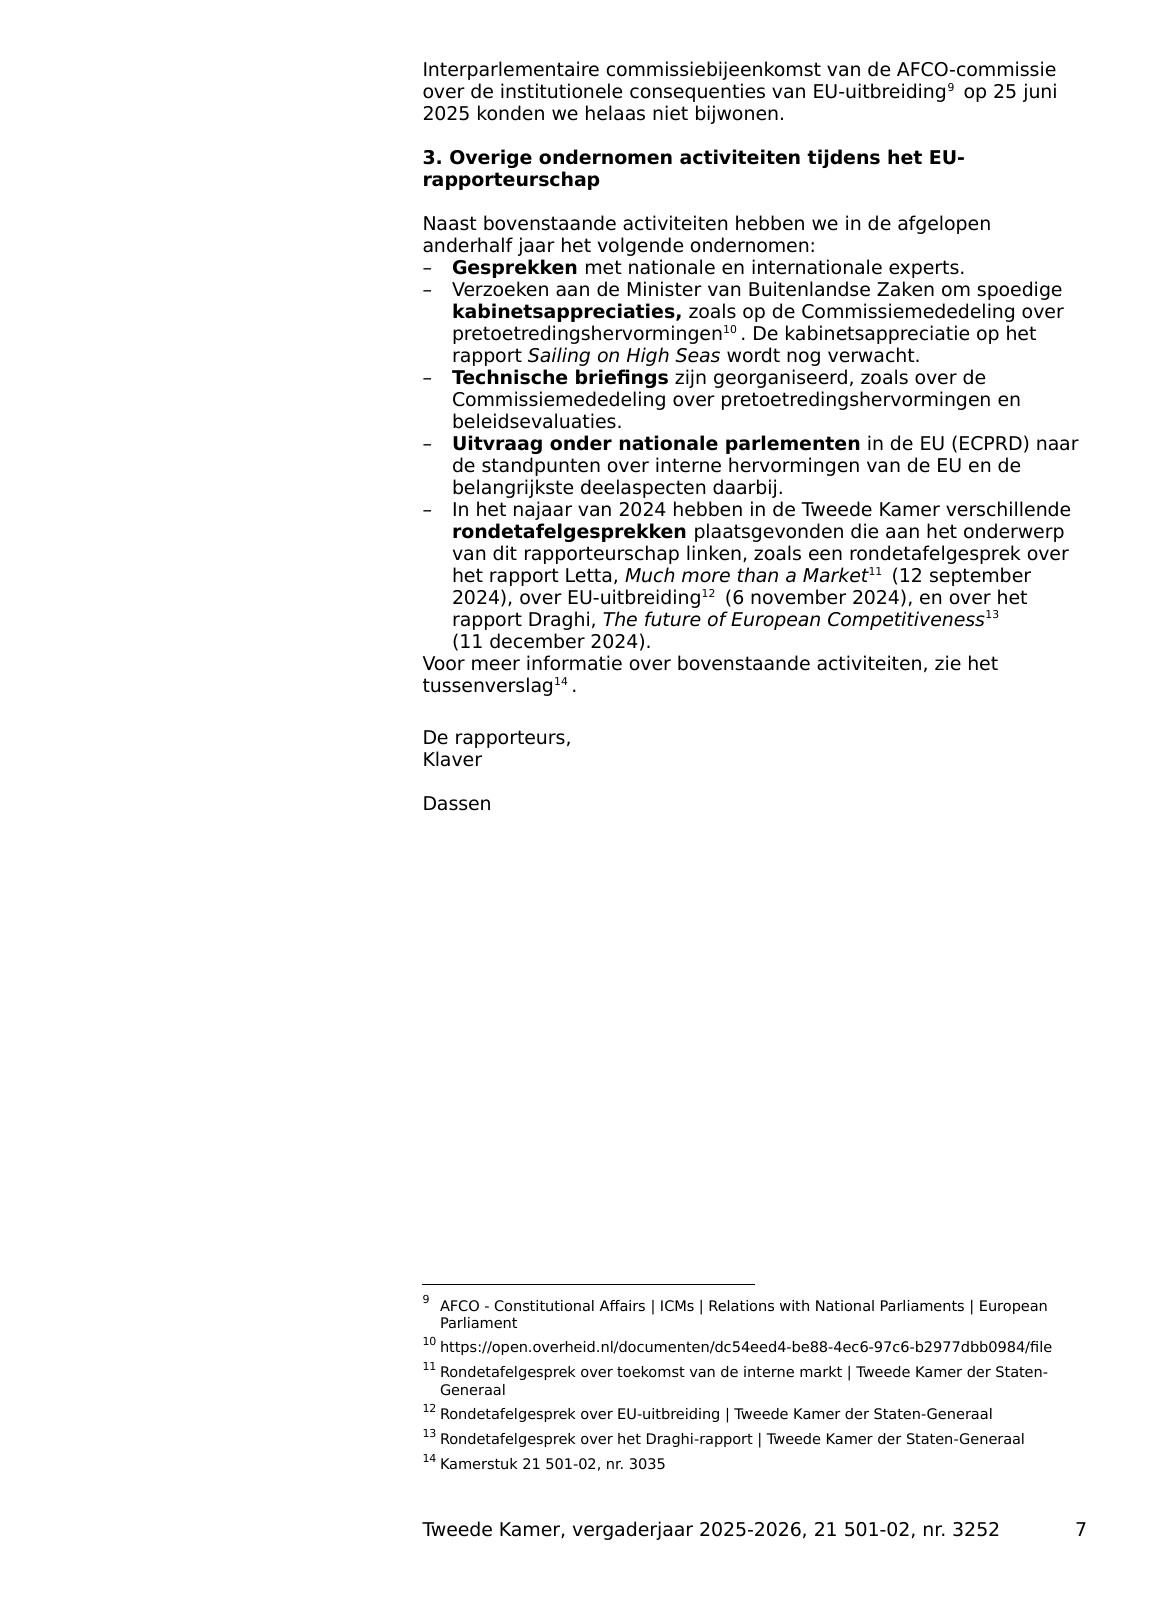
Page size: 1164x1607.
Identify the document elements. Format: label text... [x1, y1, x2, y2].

text – Gesprekken met nationale en internationale experts. [422, 257, 1087, 279]
text – Uitvraag onder nationale parlementen in de EU (ECPRD) naar de standpunten over interne hervormingen van de EU en de belangrijkste deelaspecten daarbij. [422, 433, 1087, 499]
text AFCO - Constitutional Affairs | ICMs | Relations with National Parliaments | European Parliament [422, 1293, 1087, 1332]
text Interparlementaire commissiebijeenkomst van de AFCO-commissie over de institutionele consequenties van EU-uitbreiding op 25 juni 2025 konden we helaas niet bijwonen. [422, 59, 1087, 125]
text De rapporteurs, Klaver Dassen [422, 727, 1087, 815]
subtitle 3. Overige ondernomen activiteiten tijdens het EU-rapporteurschap [422, 147, 1087, 191]
text Rondetafelgesprek over toekomst van de interne markt | Tweede Kamer der Staten-Generaal [422, 1360, 1087, 1399]
text – In het najaar van 2024 hebben in de Tweede Kamer verschillende rondetafelgesprekken plaatsgevonden die aan het onderwerp van dit rapporteurschap linken, zoals een rondetafelgesprek over het rapport Letta, Much more than a Market (12 september 2024), over EU-uitbreiding (6 november 2024), en over het rapport Draghi, The future of European Competitiveness (11 december 2024). [422, 499, 1087, 653]
text – Technische briefings zijn georganiseerd, zoals over de Commissiemededeling over pretoetredingshervormingen en beleidsevaluaties. [422, 367, 1087, 433]
text Kamerstuk 21 501-02, nr. 3035 [422, 1452, 1087, 1474]
text Voor meer informatie over bovenstaande activiteiten, zie het tussenverslag. [422, 653, 1087, 697]
text Rondetafelgesprek over EU-uitbreiding | Tweede Kamer der Staten-Generaal [422, 1402, 1087, 1424]
text Naast bovenstaande activiteiten hebben we in de afgelopen anderhalf jaar het volgende ondernomen: [422, 213, 1087, 257]
text – Verzoeken aan de Minister van Buitenlandse Zaken om spoedige kabinetsappreciaties, zoals op de Commissiemededeling over pretoetredingshervormingen. De kabinetsappreciatie op het rapport Sailing on High Seas wordt nog verwacht. [422, 279, 1087, 367]
text https://open.overheid.nl/documenten/dc54eed4-be88-4ec6-97c6-b2977dbb0984/file [422, 1335, 1087, 1357]
text Rondetafelgesprek over het Draghi-rapport | Tweede Kamer der Staten-Generaal [422, 1427, 1087, 1449]
